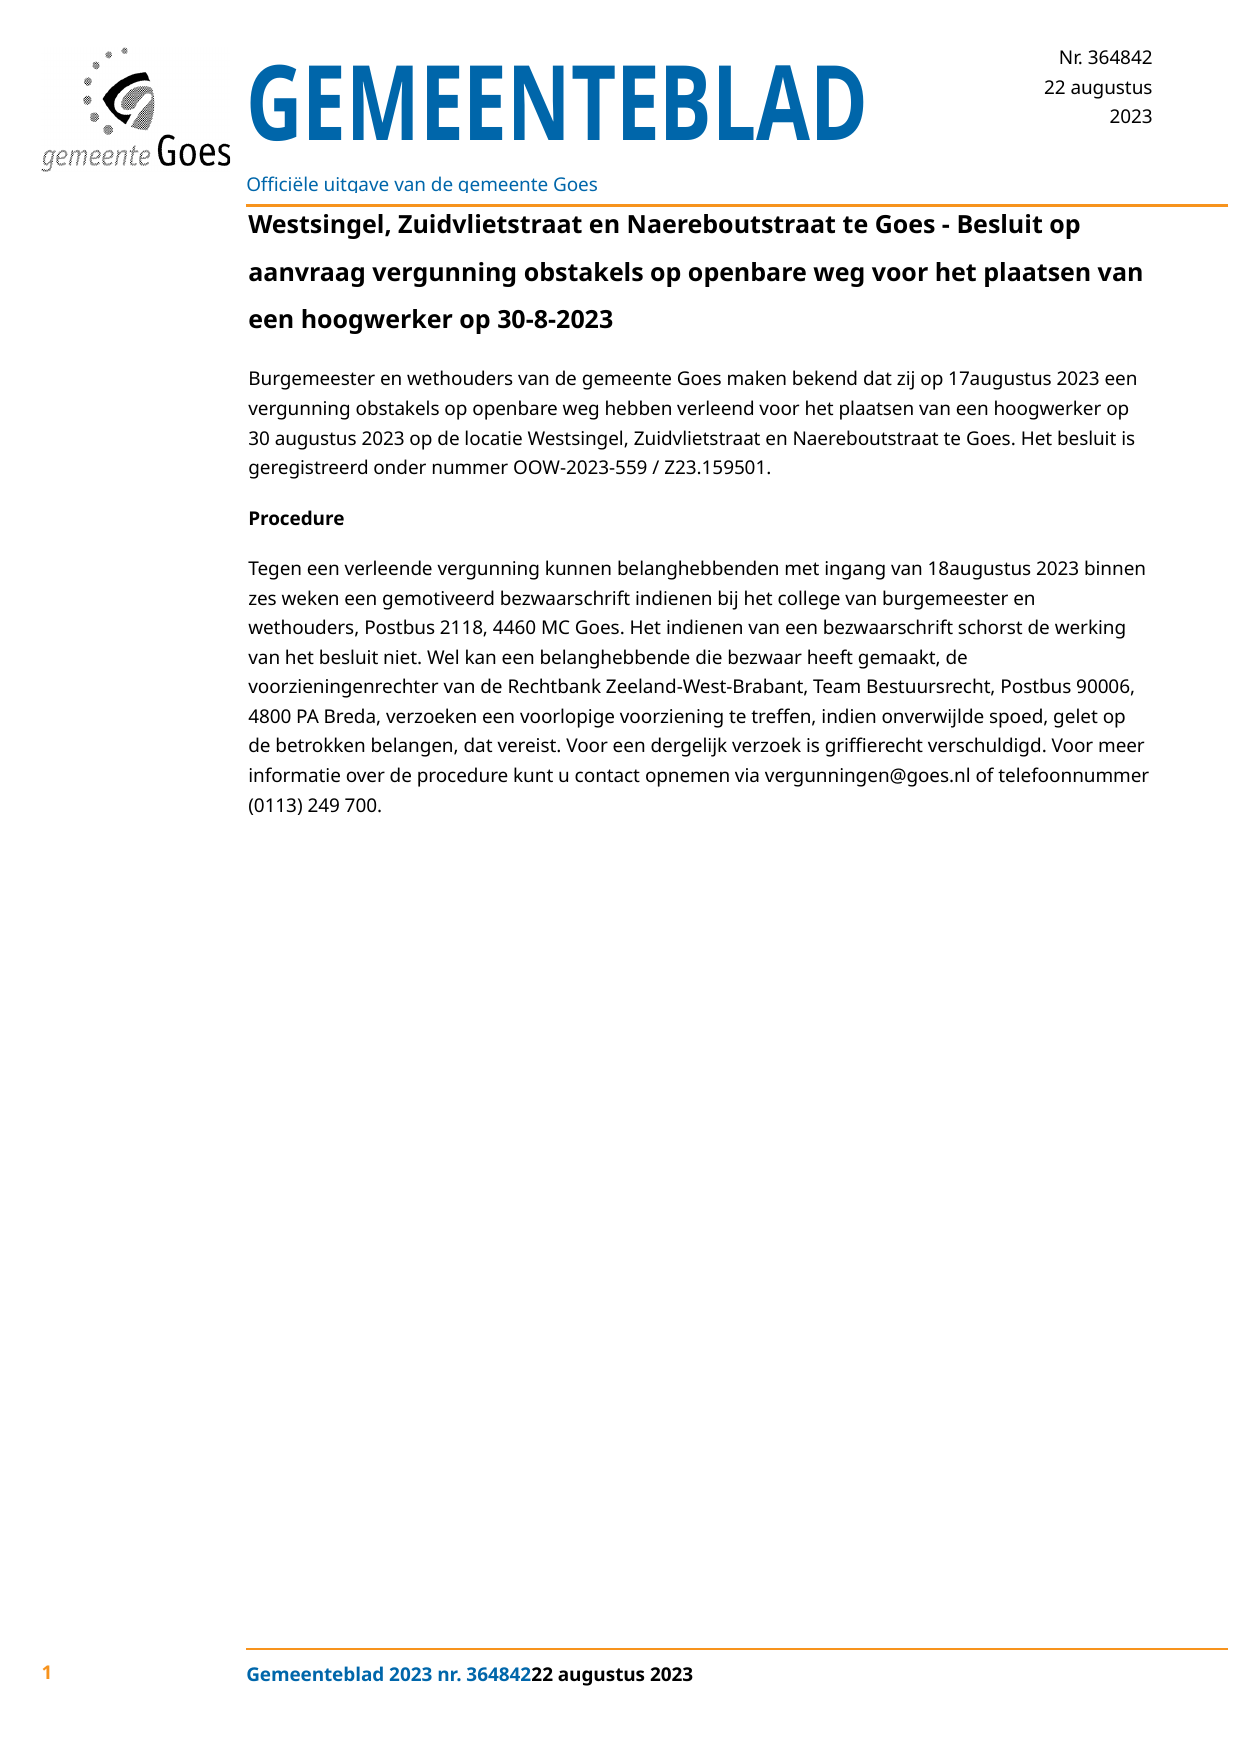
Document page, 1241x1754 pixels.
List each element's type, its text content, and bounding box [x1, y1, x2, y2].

text Westsingel, Zuidvlietstraat en Naereboutstraat te Goes - Besluit op aanvraag vergunning obstakels op openbare weg voor het plaatsen van een hoogwerker op 30-8-2023 [248, 207, 1152, 336]
text Procedure [248, 505, 1152, 530]
picture [41, 47, 231, 172]
text Tegen een verleende vergunning kunnen belanghebbenden met ingang van 18augustus 2023 binnen zes weken een gemotiveerd bezwaarschrift indienen bij het college van burgemeester en wethouders, Postbus 2118, 4460 MC Goes. Het indienen van een bezwaarschrift schorst de werking van het besluit niet. Wel kan een belanghebbende die bezwaar heeft gemaakt, de voorzieningenrechter van de Rechtbank Zeeland-West-Brabant, Team Bestuursrecht, Postbus 90006, 4800 PA Breda, verzoeken een voorlopige voorziening te treffen, indien onverwijlde spoed, gelet op de betrokken belangen, dat vereist. Voor een dergelijk verzoek is griffierecht verschuldigd. Voor meer informatie over de procedure kunt u contact opnemen via vergunningen@goes.nl of telefoonnummer (0113) 249 700. [248, 555, 1152, 817]
text Burgemeester en wethouders van de gemeente Goes maken bekend dat zij op 17augustus 2023 een vergunning obstakels op openbare weg hebben verleend voor het plaatsen van een hoogwerker op 30 augustus 2023 op de locatie Westsingel, Zuidvlietstraat en Naereboutstraat te Goes. Het besluit is geregistreerd onder nummer OOW-2023-559 / Z23.159501. [248, 366, 1152, 480]
